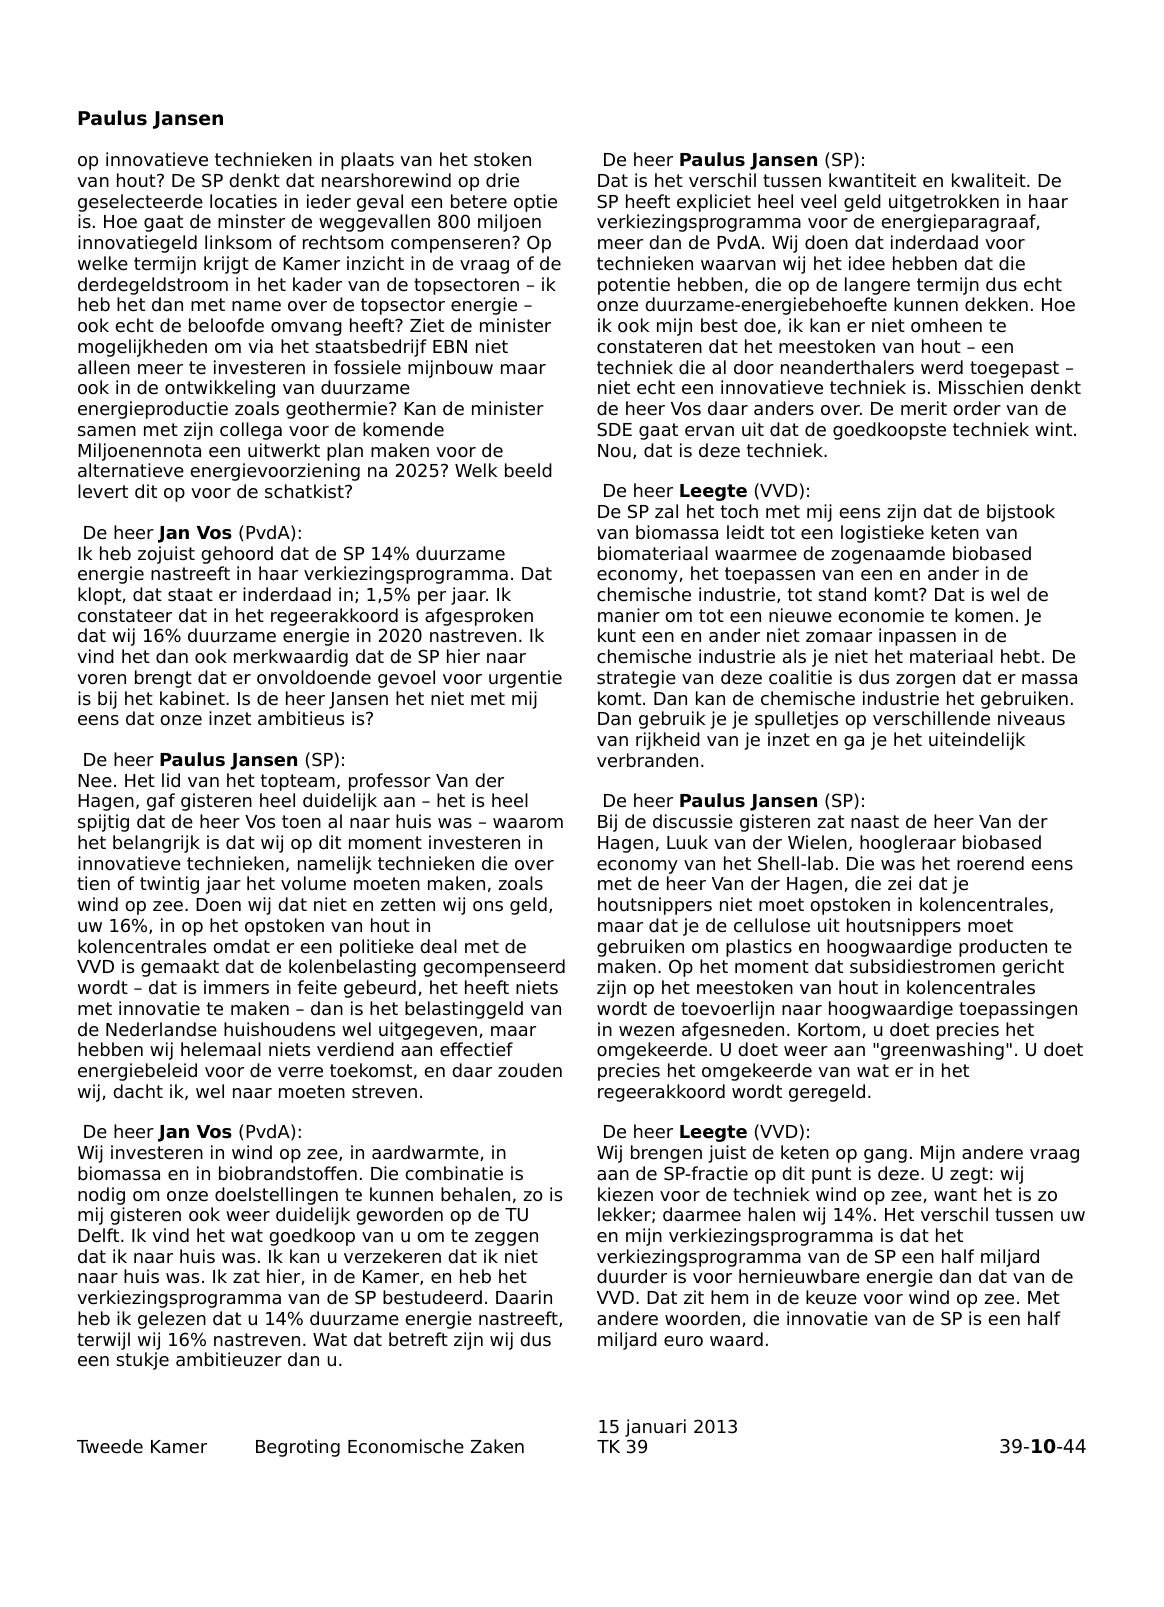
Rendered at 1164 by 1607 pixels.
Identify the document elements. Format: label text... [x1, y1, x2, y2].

text Wij investeren in wind op zee, in aardwarmte, in biomassa en in biobrandstoffen. Die combinatie is nodig om onze doelstellingen te kunnen behalen, zo is mij gisteren ook weer duidelijk geworden op de TU Delft. Ik vind het wat goedkoop van u om te zeggen dat ik naar huis was. Ik kan u verzekeren dat ik niet naar huis was. Ik zat hier, in de Kamer, en heb het verkiezingsprogramma van de SP bestudeerd. Daarin heb ik gelezen dat u 14% duurzame energie nastreeft, terwijl wij 16% nastreven. Wat dat betreft zijn wij dus een stukje ambitieuzer dan u. [77, 1143, 567, 1371]
text Ik heb zojuist gehoord dat de SP 14% duurzame energie nastreeft in haar verkiezingsprogramma. Dat klopt, dat staat er inderdaad in; 1,5% per jaar. Ik constateer dat in het regeerakkoord is afgesproken dat wij 16% duurzame energie in 2020 nastreven. Ik vind het dan ook merkwaardig dat de SP hier naar voren brengt dat er onvoldoende gevoel voor urgentie is bij het kabinet. Is de heer Jansen het niet met mij eens dat onze inzet ambitieus is? [77, 543, 567, 730]
text Dat is het verschil tussen kwantiteit en kwaliteit. De SP heeft expliciet heel veel geld uitgetrokken in haar verkiezingsprogramma voor de energieparagraaf, meer dan de PvdA. Wij doen dat inderdaad voor technieken waarvan wij het idee hebben dat die potentie hebben, die op de langere termijn dus echt onze duurzame-energiebehoefte kunnen dekken. Hoe ik ook mijn best doe, ik kan er niet omheen te constateren dat het meestoken van hout – een techniek die al door neanderthalers werd toegepast – niet echt een innovatieve techniek is. Misschien denkt de heer Vos daar anders over. De merit order van de SDE gaat ervan uit dat de goedkoopste techniek wint. Nou, dat is deze techniek. [596, 171, 1087, 461]
text De heer Leegte (VVD): [596, 1122, 1087, 1143]
text Wij brengen juist de keten op gang. Mijn andere vraag aan de SP-fractie op dit punt is deze. U zegt: wij kiezen voor de techniek wind op zee, want het is zo lekker; daarmee halen wij 14%. Het verschil tussen uw en mijn verkiezingsprogramma is dat het verkiezingsprogramma van de SP een half miljard duurder is voor hernieuwbare energie dan dat van de VVD. Dat zit hem in de keuze voor wind op zee. Met andere woorden, die innovatie van de SP is een half miljard euro waard. [596, 1143, 1087, 1350]
text Nee. Het lid van het topteam, professor Van der Hagen, gaf gisteren heel duidelijk aan – het is heel spijtig dat de heer Vos toen al naar huis was – waarom het belangrijk is dat wij op dit moment investeren in innovatieve technieken, namelijk technieken die over tien of twintig jaar het volume moeten maken, zoals wind op zee. Doen wij dat niet en zetten wij ons geld, uw 16%, in op het opstoken van hout in kolencentrales omdat er een politieke deal met de VVD is gemaakt dat de kolenbelasting gecompenseerd wordt – dat is immers in feite gebeurd, het heeft niets met innovatie te maken – dan is het belastinggeld van de Nederlandse huishoudens wel uitgegeven, maar hebben wij helemaal niets verdiend aan effectief energiebeleid voor de verre toekomst, en daar zouden wij, dacht ik, wel naar moeten streven. [77, 771, 567, 1102]
text De heer Paulus Jansen (SP): [596, 791, 1087, 812]
text op innovatieve technieken in plaats van het stoken van hout? De SP denkt dat nearshorewind op drie geselecteerde locaties in ieder geval een betere optie is. Hoe gaat de minster de weggevallen 800 miljoen innovatiegeld linksom of rechtsom compenseren? Op welke termijn krijgt de Kamer inzicht in de vraag of de derdegeldstroom in het kader van de topsectoren – ik heb het dan met name over de topsector energie – ook echt de beloofde omvang heeft? Ziet de minister mogelijkheden om via het staatsbedrijf EBN niet alleen meer te investeren in fossiele mijnbouw maar ook in de ontwikkeling van duurzame energieproductie zoals geothermie? Kan de minister samen met zijn collega voor de komende Miljoenennota een uitwerkt plan maken voor de alternatieve energievoorziening na 2025? Welk beeld levert dit op voor de schatkist? [77, 150, 567, 503]
text De SP zal het toch met mij eens zijn dat de bijstook van biomassa leidt tot een logistieke keten van biomateriaal waarmee de zogenaamde biobased economy, het toepassen van een en ander in de chemische industrie, tot stand komt? Dat is wel de manier om tot een nieuwe economie te komen. Je kunt een en ander niet zomaar inpassen in de chemische industrie als je niet het materiaal hebt. De strategie van deze coalitie is dus zorgen dat er massa komt. Dan kan de chemische industrie het gebruiken. Dan gebruik je je spulletjes op verschillende niveaus van rijkheid van je inzet en ga je het uiteindelijk verbranden. [596, 502, 1087, 771]
text De heer Paulus Jansen (SP): [77, 750, 567, 771]
text Bij de discussie gisteren zat naast de heer Van der Hagen, Luuk van der Wielen, hoogleraar biobased economy van het Shell-lab. Die was het roerend eens met de heer Van der Hagen, die zei dat je houtsnippers niet moet opstoken in kolencentrales, maar dat je de cellulose uit houtsnippers moet gebruiken om plastics en hoogwaardige producten te maken. Op het moment dat subsidiestromen gericht zijn op het meestoken van hout in kolencentrales wordt de toevoerlijn naar hoogwaardige toepassingen in wezen afgesneden. Kortom, u doet precies het omgekeerde. U doet weer aan "greenwashing". U doet precies het omgekeerde van wat er in het regeerakkoord wordt geregeld. [596, 812, 1087, 1102]
text De heer Leegte (VVD): [596, 481, 1087, 502]
text De heer Paulus Jansen (SP): [596, 150, 1087, 171]
text De heer Jan Vos (PvdA): [77, 523, 567, 543]
text De heer Jan Vos (PvdA): [77, 1122, 567, 1143]
